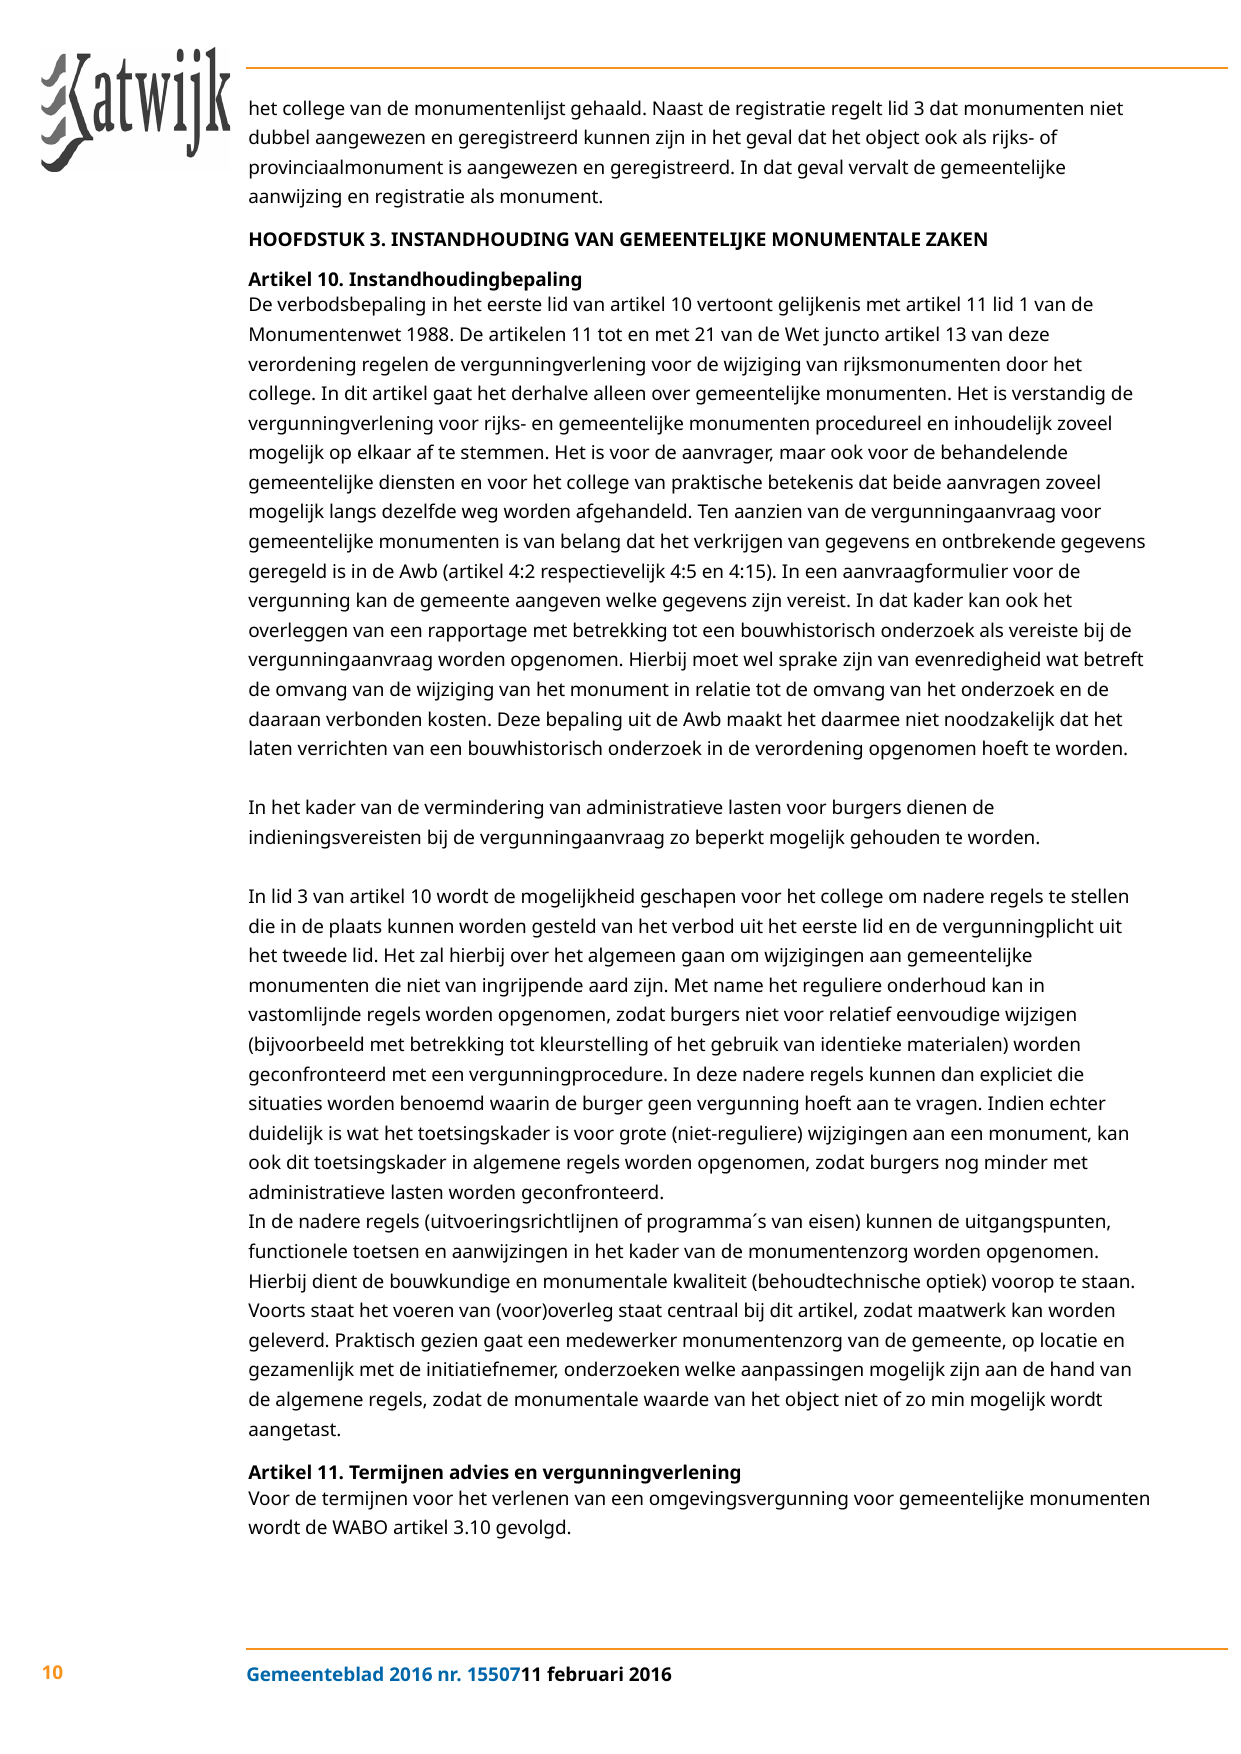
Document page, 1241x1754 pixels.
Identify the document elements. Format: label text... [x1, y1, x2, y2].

text In de nadere regels (uitvoeringsrichtlijnen of programma´s van eisen) kunnen de uitgangspunten, functionele toetsen en aanwijzingen in het kader van de monumentenzorg worden opgenomen. Hierbij dient de bouwkundige en monumentale kwaliteit (behoudtechnische optiek) voorop te staan. Voorts staat het voeren van (voor)overleg staat centraal bij dit artikel, zodat maatwerk kan worden geleverd. Praktisch gezien gaat een medewerker monumentenzorg van de gemeente, op locatie en gezamenlijk met de initiatiefnemer, onderzoeken welke aanpassingen mogelijk zijn aan de hand van de algemene regels, zodat de monumentale waarde van het object niet of zo min mogelijk wordt aangetast. [248, 1209, 1152, 1442]
picture [41, 47, 231, 172]
text Artikel 10. Instandhoudingbepaling [248, 266, 1152, 292]
text De verbodsbepaling in het eerste lid van artikel 10 vertoont gelijkenis met artikel 11 lid 1 van de Monumentenwet 1988. De artikelen 11 tot en met 21 van de Wet juncto artikel 13 van deze verordening regelen de vergunningverlening voor de wijziging van rijksmonumenten door het college. In dit artikel gaat het derhalve alleen over gemeentelijke monumenten. Het is verstandig de vergunningverlening voor rijks- en gemeentelijke monumenten procedureel en inhoudelijk zoveel mogelijk op elkaar af te stemmen. Het is voor de aanvrager, maar ook voor de behandelende gemeentelijke diensten en voor het college van praktische betekenis dat beide aanvragen zoveel mogelijk langs dezelfde weg worden afgehandeld. Ten aanzien van de vergunningaanvraag voor gemeentelijke monumenten is van belang dat het verkrijgen van gegevens en ontbrekende gegevens geregeld is in de Awb (artikel 4:2 respectievelijk 4:5 en 4:15). In een aanvraagformulier voor de vergunning kan de gemeente aangeven welke gegevens zijn vereist. In dat kader kan ook het overleggen van een rapportage met betrekking tot een bouwhistorisch onderzoek als vereiste bij de vergunningaanvraag worden opgenomen. Hierbij moet wel sprake zijn van evenredigheid wat betreft de omvang van de wijziging van het monument in relatie tot de omvang van het onderzoek en de daaraan verbonden kosten. Deze bepaling uit de Awb maakt het daarmee niet noodzakelijk dat het laten verrichten van een bouwhistorisch onderzoek in de verordening opgenomen hoeft te worden. [248, 292, 1152, 761]
text Artikel 11. Termijnen advies en vergunningverlening [248, 1459, 1152, 1485]
text In het kader van de vermindering van administratieve lasten voor burgers dienen de indieningsvereisten bij de vergunningaanvraag zo beperkt mogelijk gehouden te worden. [248, 794, 1152, 850]
text In lid 3 van artikel 10 wordt de mogelijkheid geschapen voor het college om nadere regels te stellen die in de plaats kunnen worden gesteld van het verbod uit het eerste lid en de vergunningplicht uit het tweede lid. Het zal hierbij over het algemeen gaan om wijzigingen aan gemeentelijke monumenten die niet van ingrijpende aard zijn. Met name het reguliere onderhoud kan in vastomlijnde regels worden opgenomen, zodat burgers niet voor relatief eenvoudige wijzigen (bijvoorbeeld met betrekking tot kleurstelling of het gebruik van identieke materialen) worden geconfronteerd met een vergunningprocedure. In deze nadere regels kunnen dan expliciet die situaties worden benoemd waarin de burger geen vergunning hoeft aan te vragen. Indien echter duidelijk is wat het toetsingskader is voor grote (niet-reguliere) wijzigingen aan een monument, kan ook dit toetsingskader in algemene regels worden opgenomen, zodat burgers nog minder met administratieve lasten worden geconfronteerd. [248, 883, 1152, 1205]
text Voor de termijnen voor het verlenen van een omgevingsvergunning voor gemeentelijke monumenten wordt de WABO artikel 3.10 gevolgd. [248, 1485, 1152, 1540]
text het college van de monumentenlijst gehaald. Naast de registratie regelt lid 3 dat monumenten niet dubbel aangewezen en geregistreerd kunnen zijn in het geval dat het object ook als rijks- of provinciaalmonument is aangewezen en geregistreerd. In dat geval vervalt de gemeentelijke aanwijzing en registratie als monument. [248, 95, 1152, 209]
text HOOFDSTUK 3. INSTANDHOUDING VAN GEMEENTELIJKE MONUMENTALE ZAKEN [248, 227, 1152, 252]
